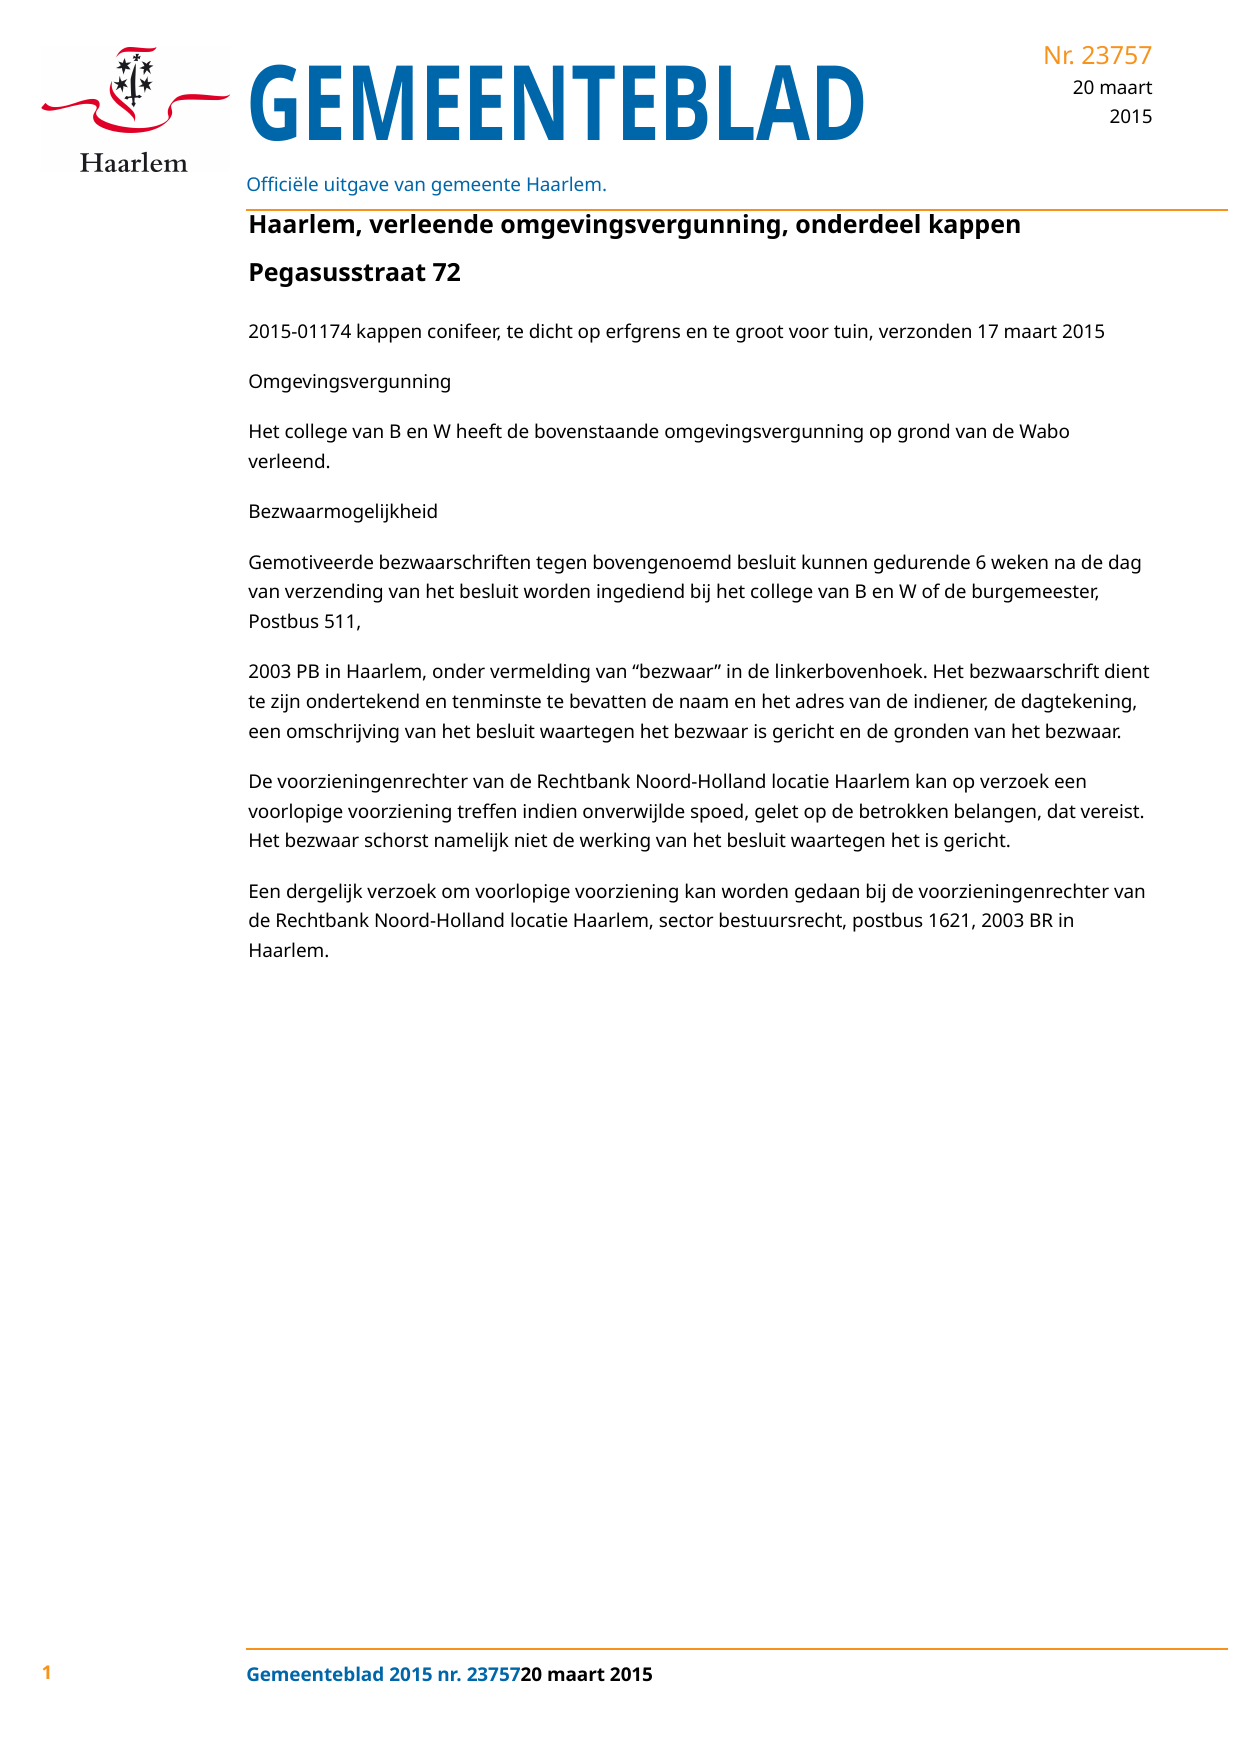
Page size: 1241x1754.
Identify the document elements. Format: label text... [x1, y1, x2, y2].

text Een dergelijk verzoek om voorlopige voorziening kan worden gedaan bij de voorzieningenrechter van de Rechtbank Noord-Holland locatie Haarlem, sector bestuursrecht, postbus 1621, 2003 BR in Haarlem. [248, 878, 1152, 963]
text 2003 PB in Haarlem, onder vermelding van “bezwaar” in de linkerbovenhoek. Het bezwaarschrift dient te zijn ondertekend en tenminste te bevatten de naam en het adres van de indiener, de dagtekening, een omschrijving van het besluit waartegen het bezwaar is gericht en de gronden van het bezwaar. [248, 659, 1152, 744]
text Bezwaarmogelijkheid [248, 499, 1152, 524]
text Haarlem, verleende omgevingsvergunning, onderdeel kappen Pegasusstraat 72 [248, 211, 1152, 288]
text Gemotiveerde bezwaarschriften tegen bovengenoemd besluit kunnen gedurende 6 weken na de dag van verzending van het besluit worden ingediend bij het college van B en W of de burgemeester, Postbus 511, [248, 549, 1152, 634]
text De voorzieningenrechter van de Rechtbank Noord-Holland locatie Haarlem kan op verzoek een voorlopige voorziening treffen indien onverwijlde spoed, gelet op de betrokken belangen, dat vereist. Het bezwaar schorst namelijk niet de werking van het besluit waartegen het is gericht. [248, 768, 1152, 853]
picture [41, 47, 231, 172]
text Omgevingsvergunning [248, 368, 1152, 394]
text 2015-01174 kappen conifeer, te dicht op erfgrens en te groot voor tuin, verzonden 17 maart 2015 [248, 318, 1152, 344]
text Het college van B en W heeft de bovenstaande omgevingsvergunning op grond van de Wabo verleend. [248, 419, 1152, 474]
